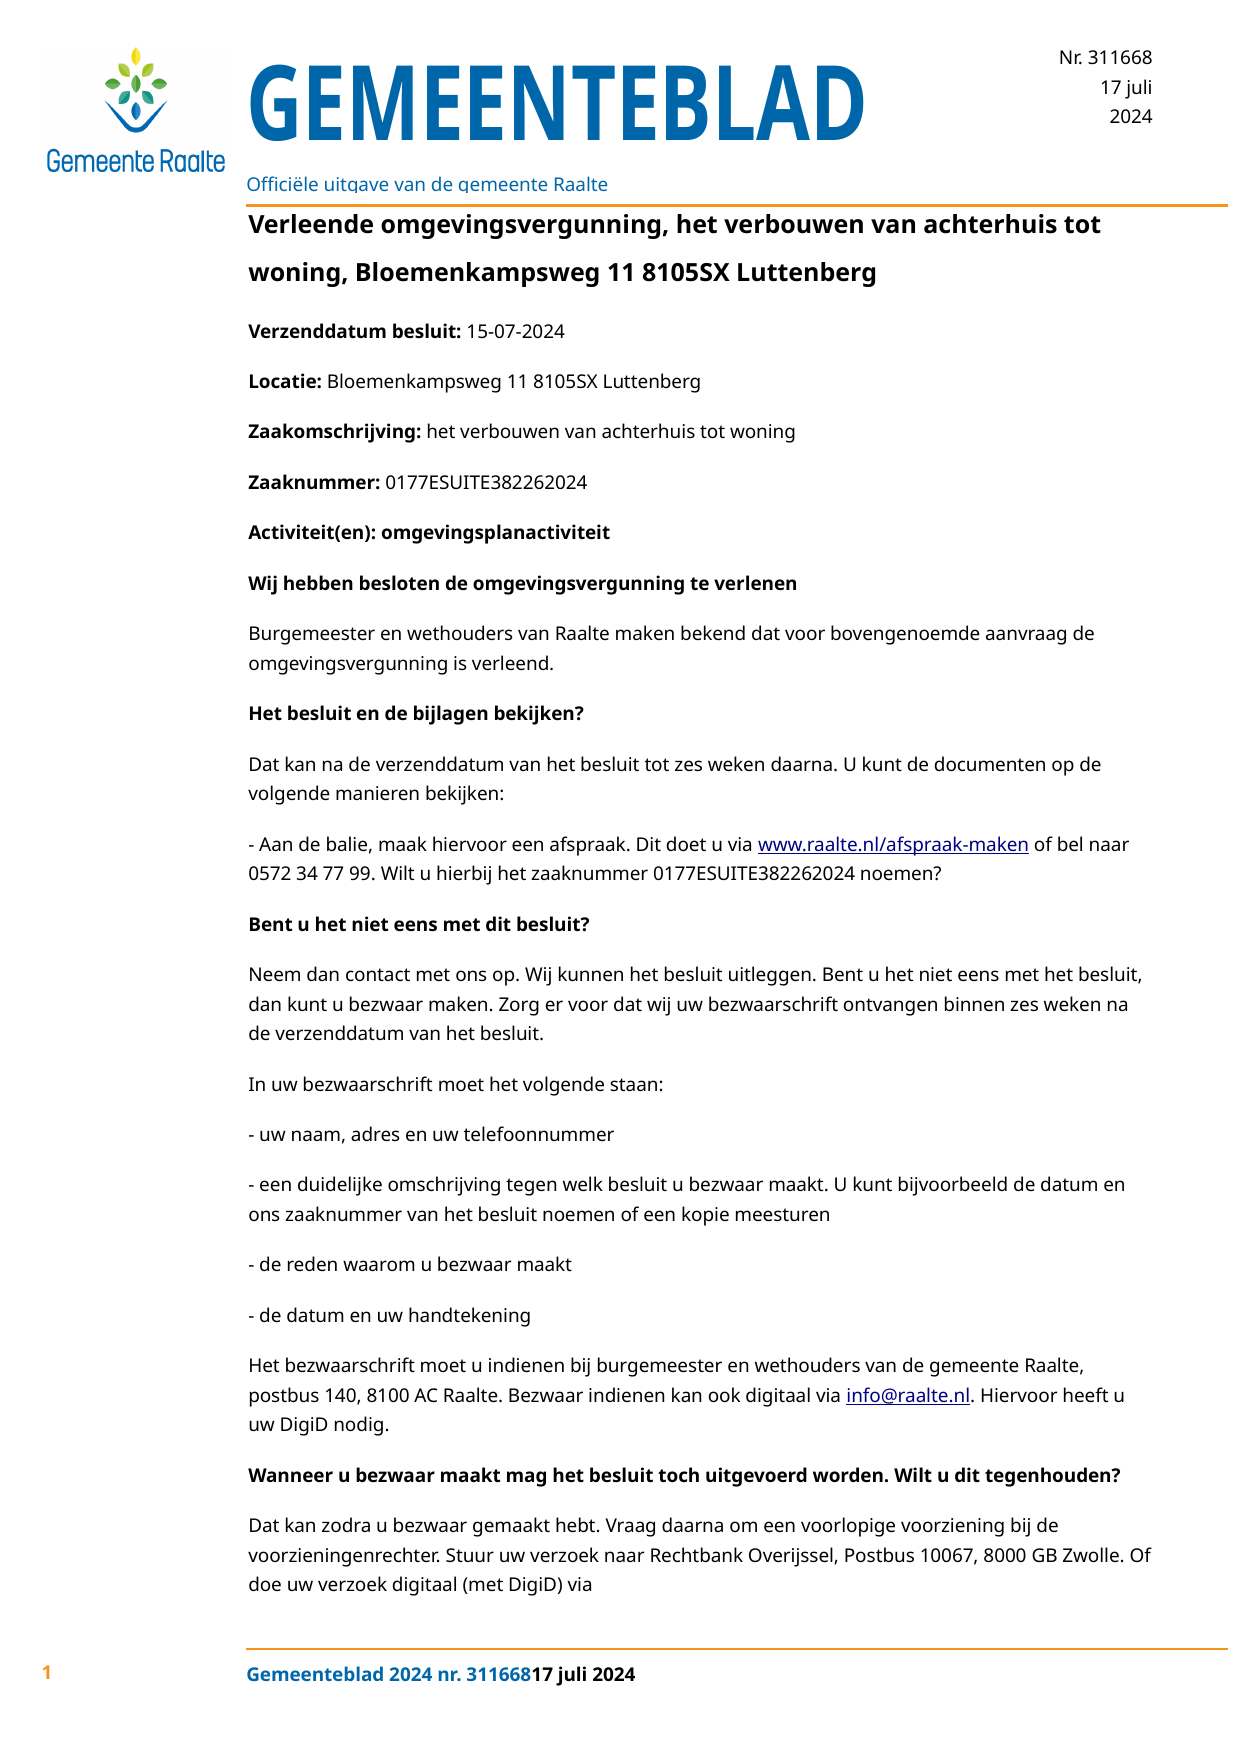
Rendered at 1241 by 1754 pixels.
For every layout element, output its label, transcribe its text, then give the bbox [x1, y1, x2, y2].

text Het bezwaarschrift moet u indienen bij burgemeester en wethouders van de gemeente Raalte, postbus 140, 8100 AC Raalte. Bezwaar indienen kan ook digitaal via info@raalte.nl. Hiervoor heeft u uw DigiD nodig. [248, 1352, 1152, 1437]
text Locatie: Bloemenkampsweg 11 8105SX Luttenberg [248, 368, 1152, 394]
text Neem dan contact met ons op. Wij kunnen het besluit uitleggen. Bent u het niet eens met het besluit, dan kunt u bezwaar maken. Zorg er voor dat wij uw bezwaarschrift ontvangen binnen zes weken na de verzenddatum van het besluit. [248, 961, 1152, 1046]
text Dat kan zodra u bezwaar gemaakt hebt. Vraag daarna om een voorlopige voorziening bij de voorzieningenrechter. Stuur uw verzoek naar Rechtbank Overijssel, Postbus 10067, 8000 GB Zwolle. Of doe uw verzoek digitaal (met DigiD) via [248, 1512, 1152, 1597]
text Het besluit en de bijlagen bekijken? [248, 700, 1152, 726]
text Zaakomschrijving: het verbouwen van achterhuis tot woning [248, 419, 1152, 444]
text Wanneer u bezwaar maakt mag het besluit toch uitgevoerd worden. Wilt u dit tegenhouden? [248, 1462, 1152, 1488]
text Dat kan na de verzenddatum van het besluit tot zes weken daarna. U kunt de documenten op de volgende manieren bekijken: [248, 751, 1152, 806]
text - Aan de balie, maak hiervoor een afspraak. Dit doet u via www.raalte.nl/afspraak-maken of bel naar 0572 34 77 99. Wilt u hierbij het zaaknummer 0177ESUITE382262024 noemen? [248, 831, 1152, 886]
text - de reden waarom u bezwaar maakt [248, 1252, 1152, 1277]
text Zaaknummer: 0177ESUITE382262024 [248, 469, 1152, 495]
picture [41, 47, 231, 172]
text Activiteit(en): omgevingsplanactiviteit [248, 519, 1152, 545]
text Verleende omgevingsvergunning, het verbouwen van achterhuis tot woning, Bloemenkampsweg 11 8105SX Luttenberg [248, 207, 1152, 288]
text Bent u het niet eens met dit besluit? [248, 911, 1152, 937]
text Verzenddatum besluit: 15-07-2024 [248, 318, 1152, 344]
text - uw naam, adres en uw telefoonnummer [248, 1121, 1152, 1147]
text In uw bezwaarschrift moet het volgende staan: [248, 1071, 1152, 1097]
text - de datum en uw handtekening [248, 1302, 1152, 1328]
text Wij hebben besloten de omgevingsvergunning te verlenen [248, 570, 1152, 596]
text Burgemeester en wethouders van Raalte maken bekend dat voor bovengenoemde aanvraag de omgevingsvergunning is verleend. [248, 620, 1152, 676]
text - een duidelijke omschrijving tegen welk besluit u bezwaar maakt. U kunt bijvoorbeeld de datum en ons zaaknummer van het besluit noemen of een kopie meesturen [248, 1172, 1152, 1227]
